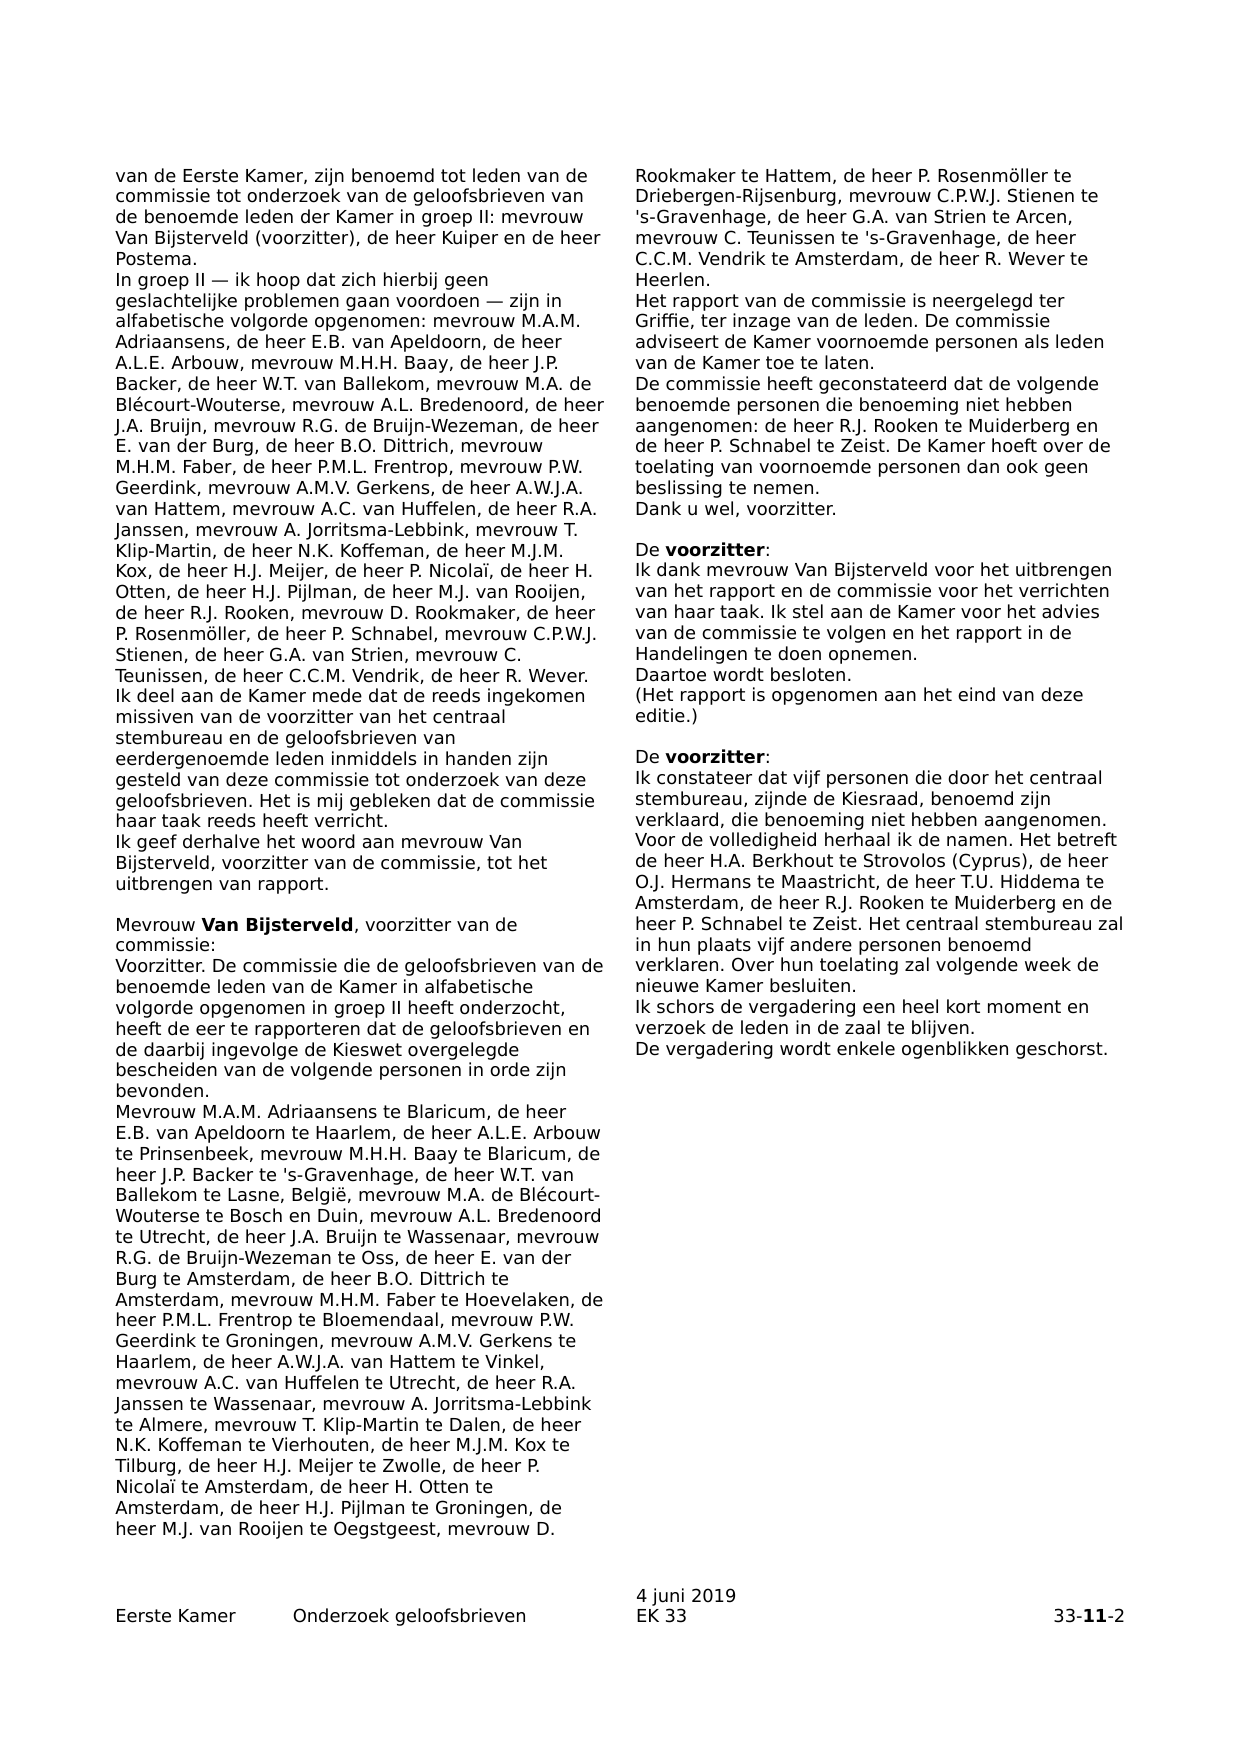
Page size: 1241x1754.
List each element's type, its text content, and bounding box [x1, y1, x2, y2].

text Ik constateer dat vijf personen die door het centraal stembureau, zijnde de Kiesraad, benoemd zijn verklaard, die benoeming niet hebben aangenomen. Voor de volledigheid herhaal ik de namen. Het betreft de heer H.A. Berkhout te Strovolos (Cyprus), de heer O.J. Hermans te Maastricht, de heer T.U. Hiddema te Amsterdam, de heer R.J. Rooken te Muiderberg en de heer P. Schnabel te Zeist. Het centraal stembureau zal in hun plaats vijf andere personen benoemd verklaren. Over hun toelating zal volgende week de nieuwe Kamer besluiten. [635, 768, 1125, 997]
text Ik schors de vergadering een heel kort moment en verzoek de leden in de zaal te blijven. [635, 997, 1125, 1038]
text Mevrouw M.A.M. Adriaansens te Blaricum, de heer E.B. van Apeldoorn te Haarlem, de heer A.L.E. Arbouw te Prinsenbeek, mevrouw M.H.H. Baay te Blaricum, de heer J.P. Backer te 's-Gravenhage, de heer W.T. van Ballekom te Lasne, België, mevrouw M.A. de Blécourt-Wouterse te Bosch en Duin, mevrouw A.L. Bredenoord te Utrecht, de heer J.A. Bruijn te Wassenaar, mevrouw R.G. de Bruijn-Wezeman te Oss, de heer E. van der Burg te Amsterdam, de heer B.O. Dittrich te Amsterdam, mevrouw M.H.M. Faber te Hoevelaken, de heer P.M.L. Frentrop te Bloemendaal, mevrouw P.W. Geerdink te Groningen, mevrouw A.M.V. Gerkens te Haarlem, de heer A.W.J.A. van Hattem te Vinkel, mevrouw A.C. van Huffelen te Utrecht, de heer R.A. Janssen te Wassenaar, mevrouw A. Jorritsma-Lebbink te Almere, mevrouw T. Klip-Martin te Dalen, de heer N.K. Koffeman te Vierhouten, de heer M.J.M. Kox te Tilburg, de heer H.J. Meijer te Zwolle, de heer P. Nicolaï te Amsterdam, de heer H. Otten te Amsterdam, de heer H.J. Pijlman te Groningen, de heer M.J. van Rooijen te Oegstgeest, mevrouw D. [115, 1102, 605, 1539]
text Daartoe wordt besloten. [635, 664, 1125, 685]
text De commissie heeft geconstateerd dat de volgende benoemde personen die benoeming niet hebben aangenomen: de heer R.J. Rooken te Muiderberg en de heer P. Schnabel te Zeist. De Kamer hoeft over de toelating van voornoemde personen dan ook geen beslissing te nemen. [635, 374, 1125, 499]
text (Het rapport is opgenomen aan het eind van deze editie.) [635, 685, 1125, 727]
text Ik geef derhalve het woord aan mevrouw Van Bijsterveld, voorzitter van de commissie, tot het uitbrengen van rapport. [115, 832, 605, 894]
text Ik dank mevrouw Van Bijsterveld voor het uitbrengen van het rapport en de commissie voor het verrichten van haar taak. Ik stel aan de Kamer voor het advies van de commissie te volgen en het rapport in de Handelingen te doen opnemen. [635, 560, 1125, 664]
text Dank u wel, voorzitter. [635, 499, 1125, 519]
text De voorzitter: [635, 747, 1125, 768]
text Mevrouw Van Bijsterveld, voorzitter van de commissie: [115, 914, 605, 956]
text van de Eerste Kamer, zijn benoemd tot leden van de commissie tot onderzoek van de geloofsbrieven van de benoemde leden der Kamer in groep II: mevrouw Van Bijsterveld (voorzitter), de heer Kuiper en de heer Postema. [115, 165, 605, 269]
text Ik deel aan de Kamer mede dat de reeds ingekomen missiven van de voorzitter van het centraal stembureau en de geloofsbrieven van eerdergenoemde leden inmiddels in handen zijn gesteld van deze commissie tot onderzoek van deze geloofsbrieven. Het is mij gebleken dat de commissie haar taak reeds heeft verricht. [115, 686, 605, 832]
text De vergadering wordt enkele ogenblikken geschorst. [635, 1038, 1125, 1059]
text In groep II — ik hoop dat zich hierbij geen geslachtelijke problemen gaan voordoen — zijn in alfabetische volgorde opgenomen: mevrouw M.A.M. Adriaansens, de heer E.B. van Apeldoorn, de heer A.L.E. Arbouw, mevrouw M.H.H. Baay, de heer J.P. Backer, de heer W.T. van Ballekom, mevrouw M.A. de Blécourt-Wouterse, mevrouw A.L. Bredenoord, de heer J.A. Bruijn, mevrouw R.G. de Bruijn-Wezeman, de heer E. van der Burg, de heer B.O. Dittrich, mevrouw M.H.M. Faber, de heer P.M.L. Frentrop, mevrouw P.W. Geerdink, mevrouw A.M.V. Gerkens, de heer A.W.J.A. van Hattem, mevrouw A.C. van Huffelen, de heer R.A. Janssen, mevrouw A. Jorritsma-Lebbink, mevrouw T. Klip-Martin, de heer N.K. Koffeman, de heer M.J.M. Kox, de heer H.J. Meijer, de heer P. Nicolaï, de heer H. Otten, de heer H.J. Pijlman, de heer M.J. van Rooijen, de heer R.J. Rooken, mevrouw D. Rookmaker, de heer P. Rosenmöller, de heer P. Schnabel, mevrouw C.P.W.J. Stienen, de heer G.A. van Strien, mevrouw C. Teunissen, de heer C.C.M. Vendrik, de heer R. Wever. [115, 269, 605, 686]
text De voorzitter: [635, 539, 1125, 560]
text Het rapport van de commissie is neergelegd ter Griffie, ter inzage van de leden. De commissie adviseert de Kamer voornoemde personen als leden van de Kamer toe te laten. [635, 290, 1125, 374]
text Voorzitter. De commissie die de geloofsbrieven van de benoemde leden van de Kamer in alfabetische volgorde opgenomen in groep II heeft onderzocht, heeft de eer te rapporteren dat de geloofsbrieven en de daarbij ingevolge de Kieswet overgelegde bescheiden van de volgende personen in orde zijn bevonden. [115, 956, 605, 1102]
text Rookmaker te Hattem, de heer P. Rosenmöller te Driebergen-Rijsenburg, mevrouw C.P.W.J. Stienen te 's-Gravenhage, de heer G.A. van Strien te Arcen, mevrouw C. Teunissen te 's-Gravenhage, de heer C.C.M. Vendrik te Amsterdam, de heer R. Wever te Heerlen. [635, 165, 1125, 290]
